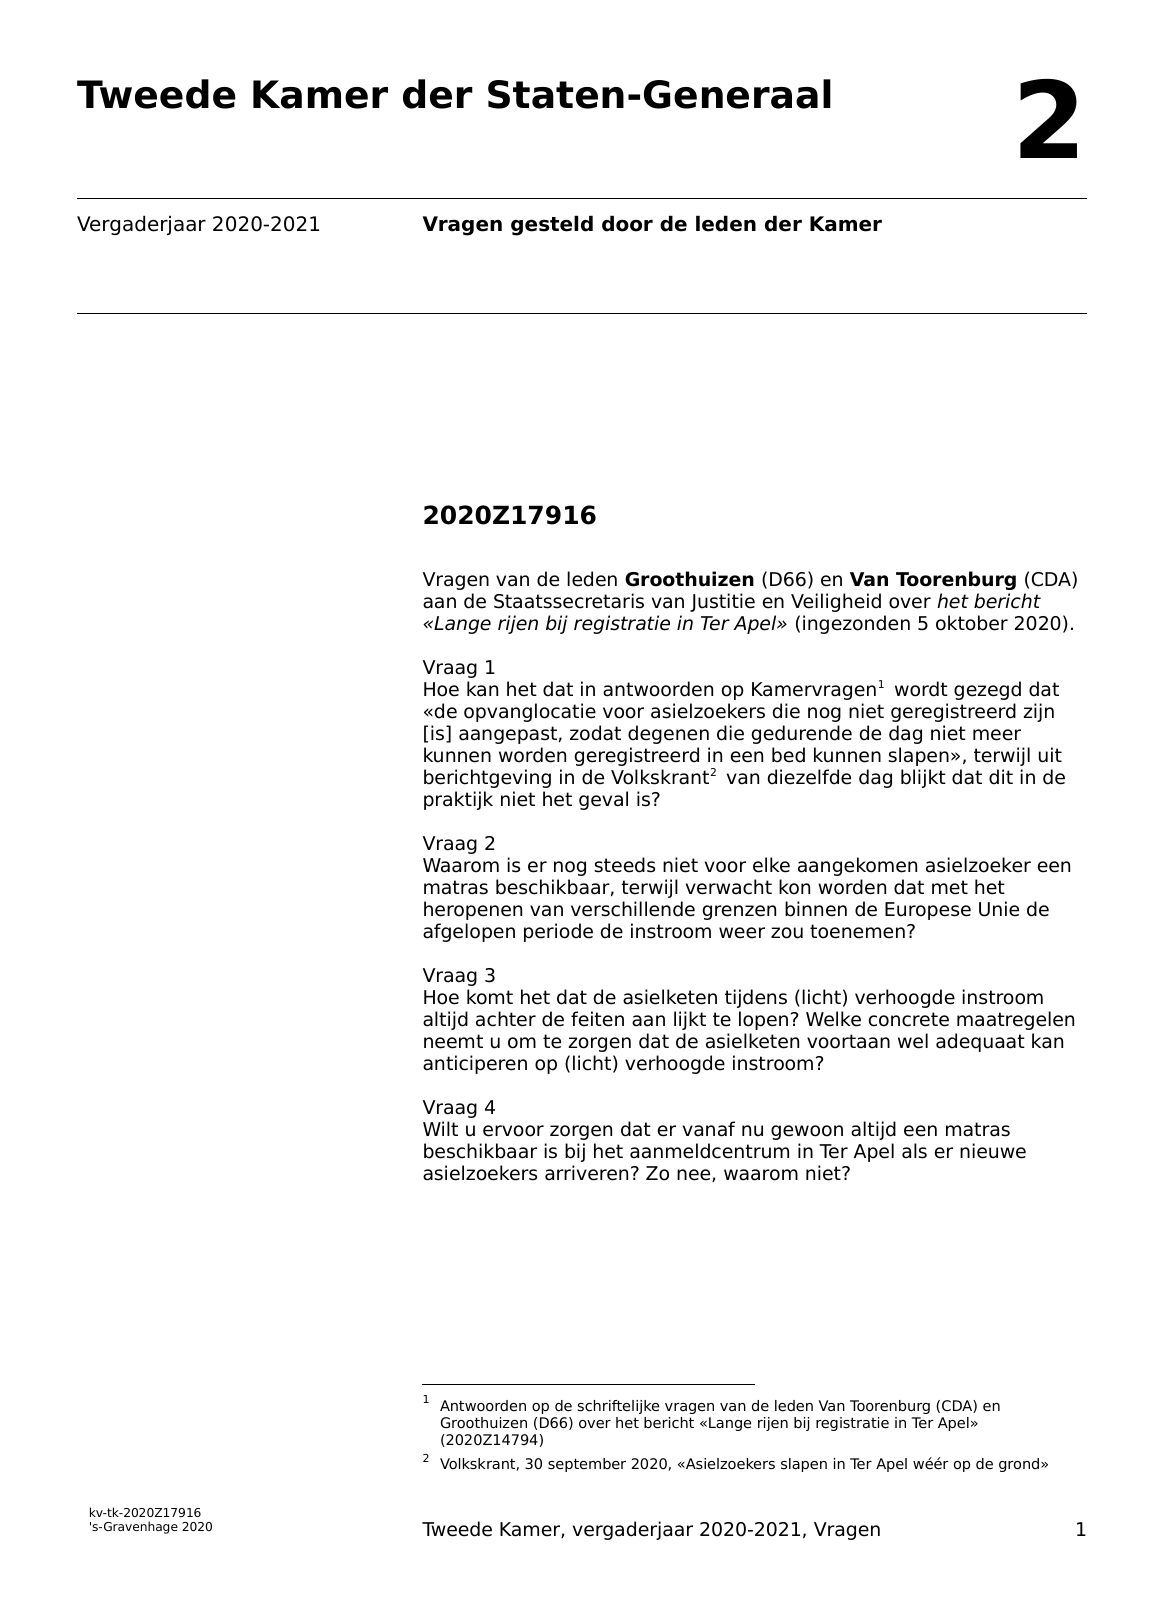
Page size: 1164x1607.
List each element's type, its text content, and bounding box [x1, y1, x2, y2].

text Vraag 4 [422, 1097, 1087, 1119]
table_cell Vragen gesteld door de leden der Kamer [422, 199, 1087, 313]
text Volkskrant, 30 september 2020, «Asielzoekers slapen in Ter Apel wéér op de grond» [422, 1452, 1087, 1474]
table_header Tweede Kamer der Staten-Generaal [77, 59, 886, 198]
text Vraag 2 [422, 833, 1087, 855]
text Antwoorden op de schriftelijke vragen van de leden Van Toorenburg (CDA) en Groothuizen (D66) over het bericht «Lange rijen bij registratie in Ter Apel» (2020Z14794) [422, 1393, 1087, 1449]
text Hoe kan het dat in antwoorden op Kamervragen wordt gezegd dat «de opvanglocatie voor asielzoekers die nog niet geregistreerd zijn [is] aangepast, zodat degenen die gedurende de dag niet meer kunnen worden geregistreerd in een bed kunnen slapen», terwijl uit berichtgeving in de Volkskrant van diezelfde dag blijkt dat dit in de praktijk niet het geval is? [422, 679, 1087, 811]
text Waarom is er nog steeds niet voor elke aangekomen asielzoeker een matras beschikbaar, terwijl verwacht kon worden dat met het heropenen van verschillende grenzen binnen de Europese Unie de afgelopen periode de instroom weer zou toenemen? [422, 855, 1087, 943]
table_cell Vergaderjaar 2020-2021 [77, 199, 422, 313]
text Hoe komt het dat de asielketen tijdens (licht) verhoogde instroom altijd achter de feiten aan lijkt te lopen? Welke concrete maatregelen neemt u om te zorgen dat de asielketen voortaan wel adequaat kan anticiperen op (licht) verhoogde instroom? [422, 987, 1087, 1075]
text 's-Gravenhage 2020 [88, 1520, 323, 1534]
text Vraag 1 [422, 657, 1087, 679]
text Vragen van de leden Groothuizen (D66) en Van Toorenburg (CDA) aan de Staatssecretaris van Justitie en Veiligheid over het bericht «Lange rijen bij registratie in Ter Apel» (ingezonden 5 oktober 2020). [422, 569, 1087, 635]
table_header 2 [886, 59, 1087, 198]
text kv-tk-2020Z17916 [88, 1506, 323, 1520]
text Vraag 3 [422, 965, 1087, 987]
text Wilt u ervoor zorgen dat er vanaf nu gewoon altijd een matras beschikbaar is bij het aanmeldcentrum in Ter Apel als er nieuwe asielzoekers arriveren? Zo nee, waarom niet? [422, 1119, 1087, 1185]
text 2020Z17916 [422, 501, 1087, 531]
